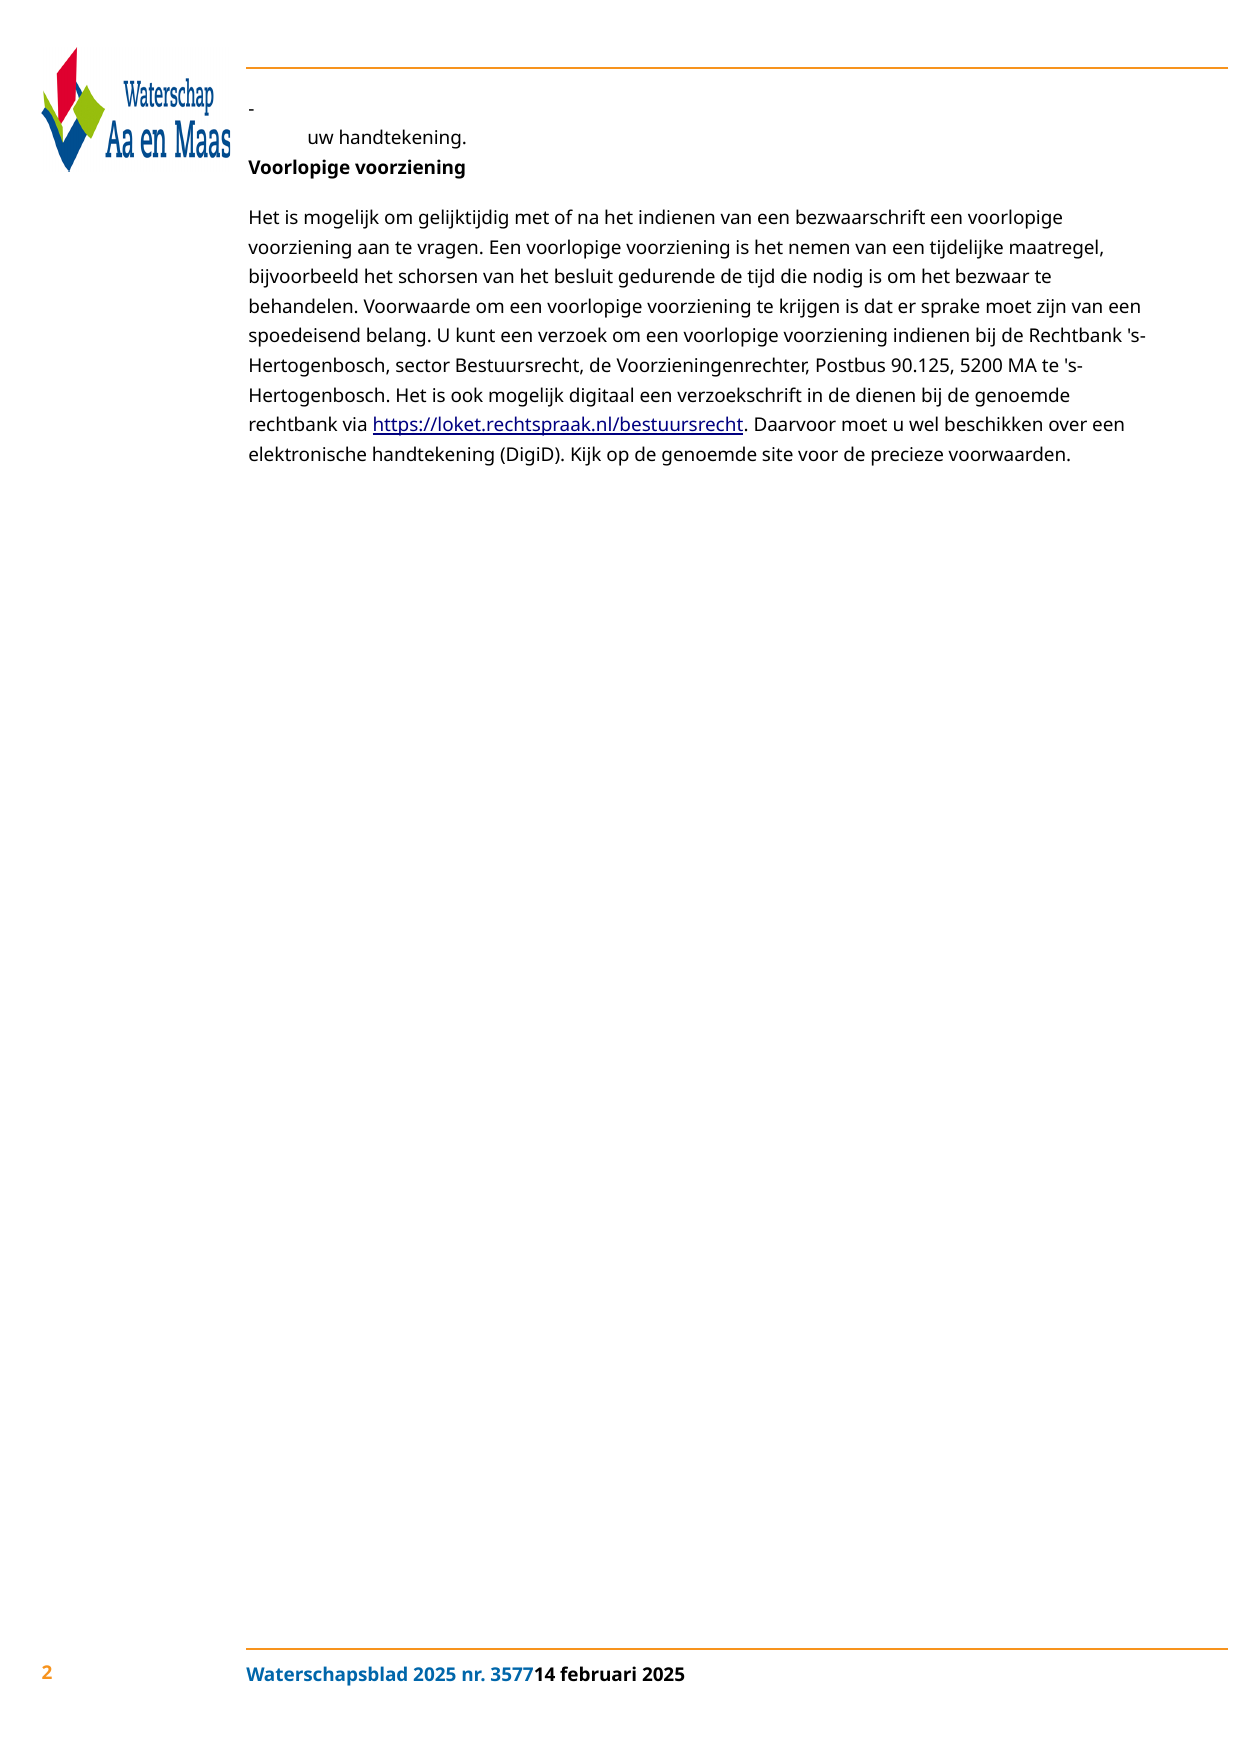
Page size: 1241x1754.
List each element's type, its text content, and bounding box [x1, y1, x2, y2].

picture [41, 47, 231, 172]
list uw handtekening. [248, 124, 1152, 150]
text Het is mogelijk om gelijktijdig met of na het indienen van een bezwaarschrift een voorlopige voorziening aan te vragen. Een voorlopige voorziening is het nemen van een tijdelijke maatregel, bijvoorbeeld het schorsen van het besluit gedurende de tijd die nodig is om het bezwaar te behandelen. Voorwaarde om een voorlopige voorziening te krijgen is dat er sprake moet zijn van een spoedeisend belang. U kunt een verzoek om een voorlopige voorziening indienen bij de Rechtbank 's-Hertogenbosch, sector Bestuursrecht, de Voorzieningenrechter, Postbus 90.125, 5200 MA te 's-Hertogenbosch. Het is ook mogelijk digitaal een verzoekschrift in de dienen bij de genoemde rechtbank via https://loket.rechtspraak.nl/bestuursrecht. Daarvoor moet u wel beschikken over een elektronische handtekening (DigiD). Kijk op de genoemde site voor de precieze voorwaarden. [248, 204, 1152, 467]
text Voorlopige voorziening [248, 154, 1152, 180]
